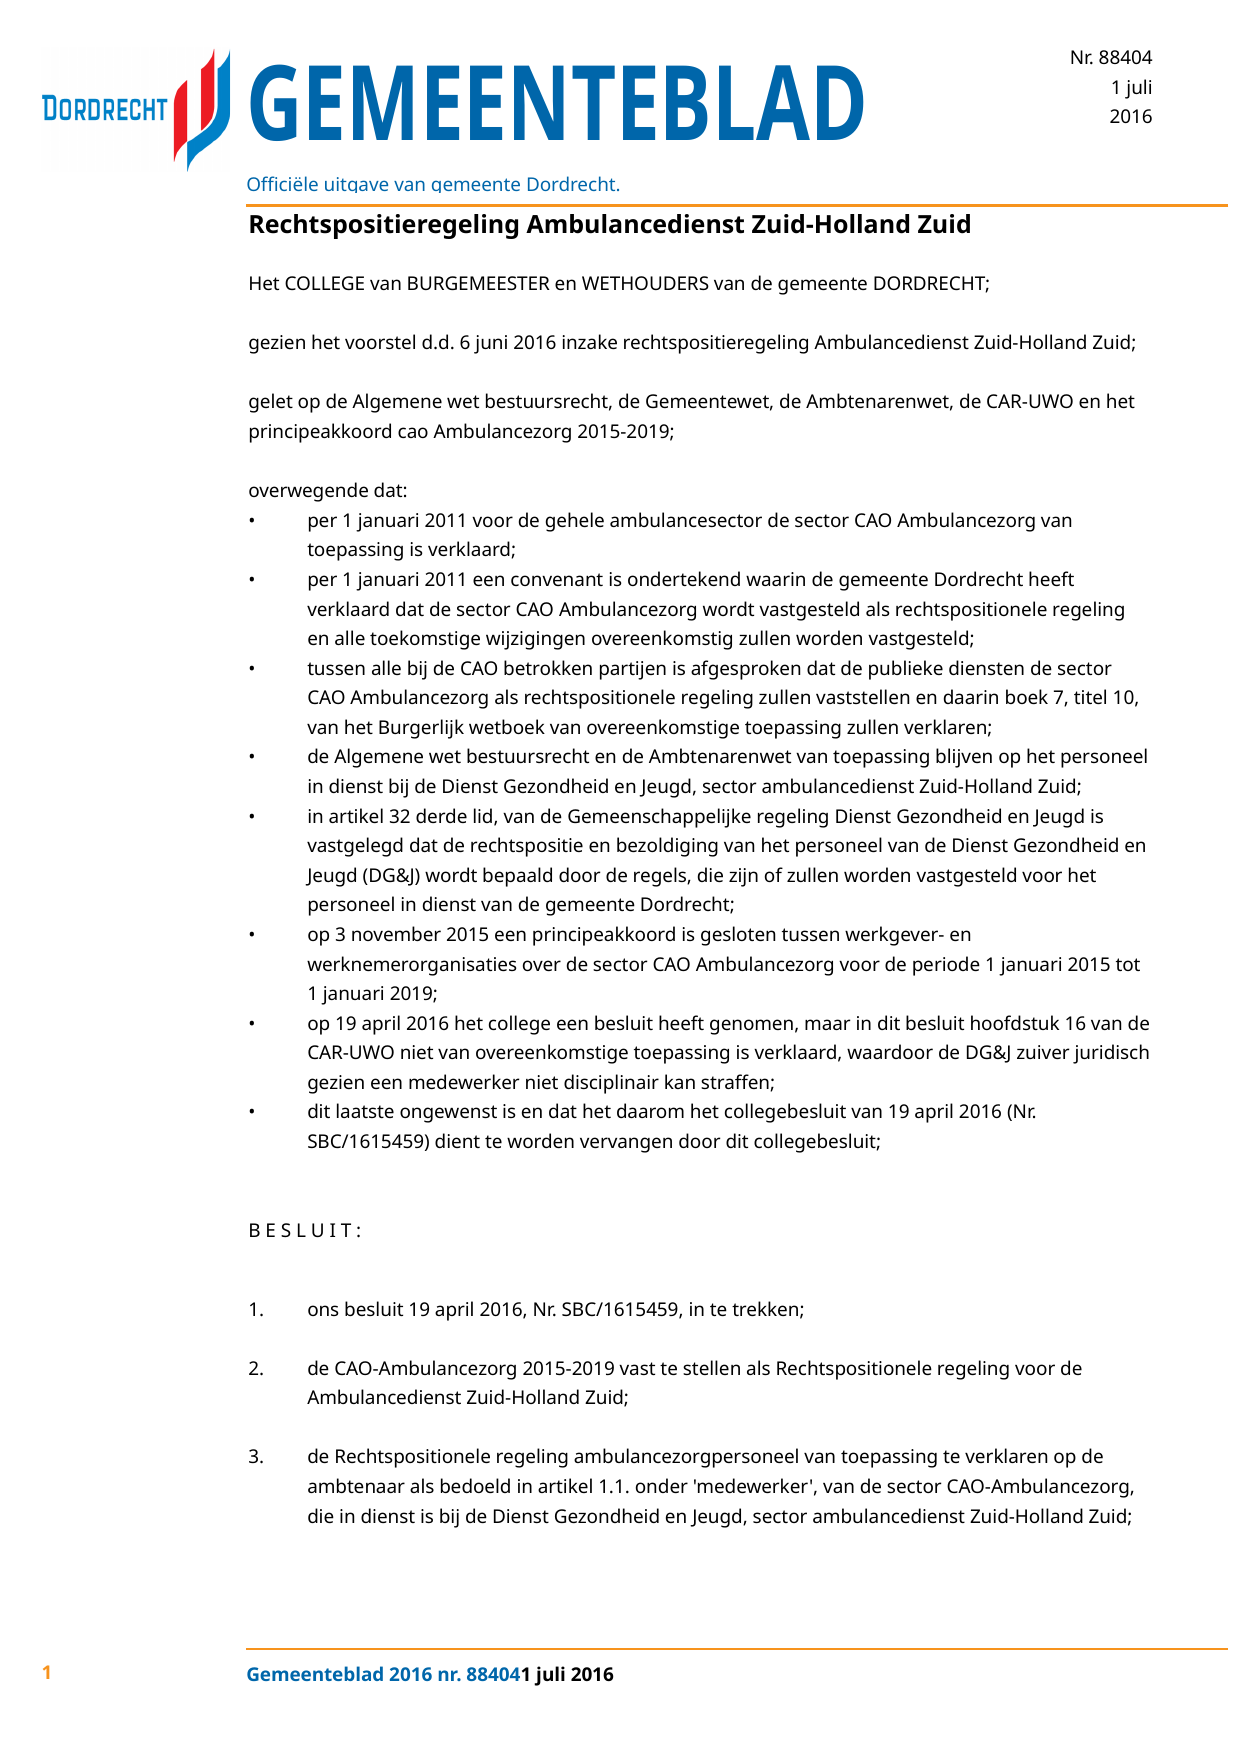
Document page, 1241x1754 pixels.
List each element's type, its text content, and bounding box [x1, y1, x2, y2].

list de CAO-Ambulancezorg 2015-2019 vast te stellen als Rechtspositionele regeling voor de Ambulancedienst Zuid-Holland Zuid; [248, 1355, 1152, 1410]
picture [41, 47, 231, 172]
list per 1 januari 2011 voor de gehele ambulancesector de sector CAO Ambulancezorg van toepassing is verklaard; [248, 507, 1152, 562]
list ons besluit 19 april 2016, Nr. SBC/1615459, in te trekken; [248, 1296, 1152, 1322]
text B E S L U I T : [248, 1217, 1152, 1243]
list in artikel 32 derde lid, van de Gemeenschappelijke regeling Dienst Gezondheid en Jeugd is vastgelegd dat de rechtspositie en bezoldiging van het personeel van de Dienst Gezondheid en Jeugd (DG&J) wordt bepaald door de regels, die zijn of zullen worden vastgesteld voor het personeel in dienst van de gemeente Dordrecht; [248, 803, 1152, 917]
list op 19 april 2016 het college een besluit heeft genomen, maar in dit besluit hoofdstuk 16 van de CAR-UWO niet van overeenkomstige toepassing is verklaard, waardoor de DG&J zuiver juridisch gezien een medewerker niet disciplinair kan straffen; [248, 1010, 1152, 1095]
list de Rechtspositionele regeling ambulancezorgpersoneel van toepassing te verklaren op de ambtenaar als bedoeld in artikel 1.1. onder 'medewerker', van de sector CAO-Ambulancezorg, die in dienst is bij de Dienst Gezondheid en Jeugd, sector ambulancedienst Zuid-Holland Zuid; [248, 1444, 1152, 1529]
list dit laatste ongewenst is en dat het daarom het collegebesluit van 19 april 2016 (Nr. SBC/1615459) dient te worden vervangen door dit collegebesluit; [248, 1099, 1152, 1154]
list tussen alle bij de CAO betrokken partijen is afgesproken dat de publieke diensten de sector CAO Ambulancezorg als rechtspositionele regeling zullen vaststellen en daarin boek 7, titel 10, van het Burgerlijk wetboek van overeenkomstige toepassing zullen verklaren; [248, 655, 1152, 740]
text overwegende dat: [248, 477, 1152, 503]
list per 1 januari 2011 een convenant is ondertekend waarin de gemeente Dordrecht heeft verklaard dat de sector CAO Ambulancezorg wordt vastgesteld als rechtspositionele regeling en alle toekomstige wijzigingen overeenkomstig zullen worden vastgesteld; [248, 566, 1152, 651]
text Rechtspositieregeling Ambulancedienst Zuid-Holland Zuid [248, 207, 1152, 241]
text gelet op de Algemene wet bestuursrecht, de Gemeentewet, de Ambtenarenwet, de CAR-UWO en het principeakkoord cao Ambulancezorg 2015-2019; [248, 389, 1152, 444]
list de Algemene wet bestuursrecht en de Ambtenarenwet van toepassing blijven op het personeel in dienst bij de Dienst Gezondheid en Jeugd, sector ambulancedienst Zuid-Holland Zuid; [248, 744, 1152, 799]
text gezien het voorstel d.d. 6 juni 2016 inzake rechtspositieregeling Ambulancedienst Zuid-Holland Zuid; [248, 329, 1152, 355]
list op 3 november 2015 een principeakkoord is gesloten tussen werkgever- en werknemerorganisaties over de sector CAO Ambulancezorg voor de periode 1 januari 2015 tot 1 januari 2019; [248, 921, 1152, 1006]
text Het COLLEGE van BURGEMEESTER en WETHOUDERS van de gemeente DORDRECHT; [248, 270, 1152, 296]
